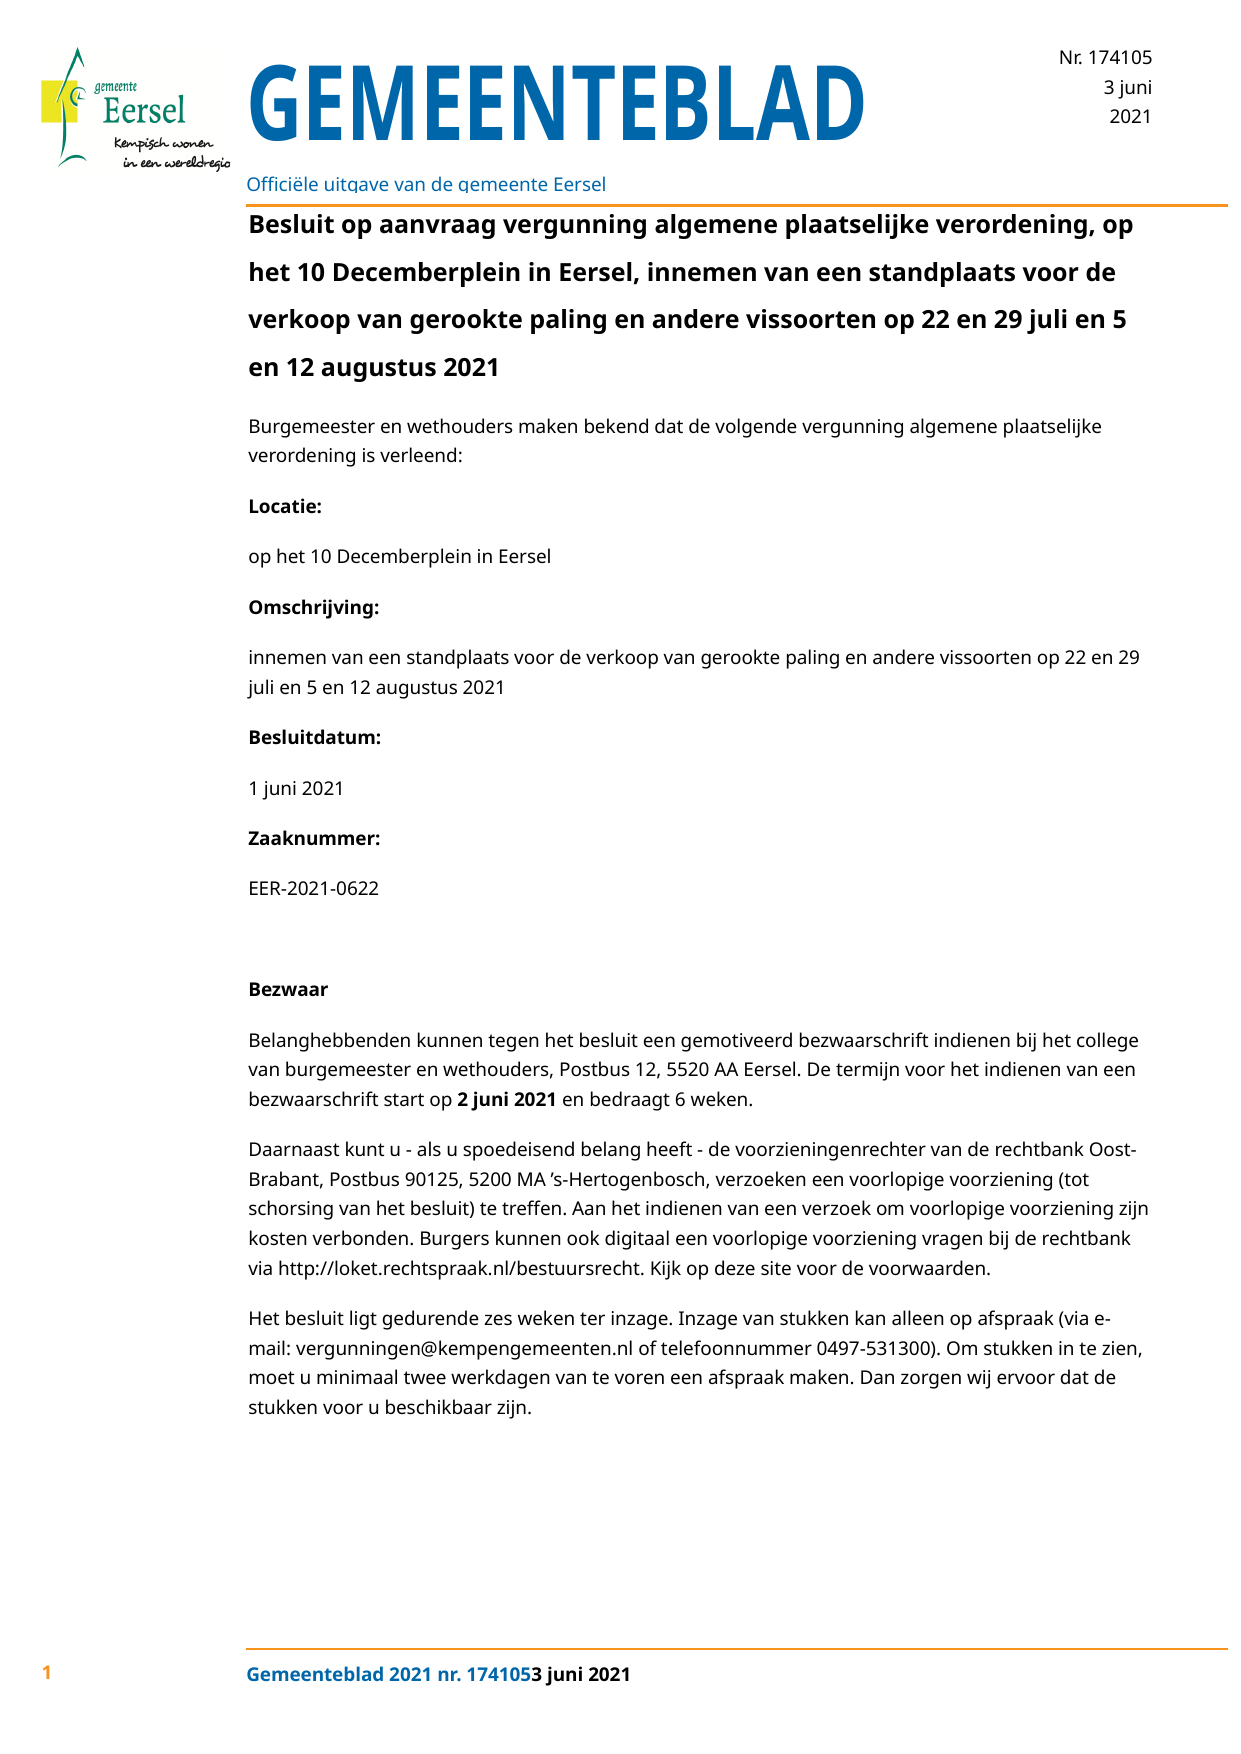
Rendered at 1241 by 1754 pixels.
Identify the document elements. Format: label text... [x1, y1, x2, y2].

text Daarnaast kunt u - als u spoedeisend belang heeft - de voorzieningenrechter van de rechtbank Oost-Brabant, Postbus 90125, 5200 MA ’s-Hertogenbosch, verzoeken een voorlopige voorziening (tot schorsing van het besluit) te treffen. Aan het indienen van een verzoek om voorlopige voorziening zijn kosten verbonden. Burgers kunnen ook digitaal een voorlopige voorziening vragen bij de rechtbank via http://loket.rechtspraak.nl/bestuursrecht. Kijk op deze site voor de voorwaarden. [248, 1136, 1152, 1281]
picture [41, 47, 231, 172]
text Omschrijving: [248, 594, 1152, 620]
text Bezwaar [248, 976, 1152, 1002]
text EER-2021-0622 [248, 876, 1152, 901]
text Besluit op aanvraag vergunning algemene plaatselijke verordening, op het 10 Decemberplein in Eersel, innemen van een standplaats voor de verkoop van gerookte paling en andere vissoorten op 22 en 29 juli en 5 en 12 augustus 2021 [248, 207, 1152, 384]
text Burgemeester en wethouders maken bekend dat de volgende vergunning algemene plaatselijke verordening is verleend: [248, 413, 1152, 468]
text innemen van een standplaats voor de verkoop van gerookte paling en andere vissoorten op 22 en 29 juli en 5 en 12 augustus 2021 [248, 644, 1152, 700]
text Belanghebbenden kunnen tegen het besluit een gemotiveerd bezwaarschrift indienen bij het college van burgemeester en wethouders, Postbus 12, 5520 AA Eersel. De termijn voor het indienen van een bezwaarschrift start op 2 juni 2021 en bedraagt 6 weken. [248, 1027, 1152, 1112]
text op het 10 Decemberplein in Eersel [248, 543, 1152, 569]
text 1 juni 2021 [248, 775, 1152, 801]
text Het besluit ligt gedurende zes weken ter inzage. Inzage van stukken kan alleen op afspraak (via e-mail: vergunningen@kempengemeenten.nl of telefoonnummer 0497-531300). Om stukken in te zien, moet u minimaal twee werkdagen van te voren een afspraak maken. Dan zorgen wij ervoor dat de stukken voor u beschikbaar zijn. [248, 1305, 1152, 1420]
text Besluitdatum: [248, 724, 1152, 750]
text Locatie: [248, 493, 1152, 519]
text Zaaknummer: [248, 825, 1152, 851]
